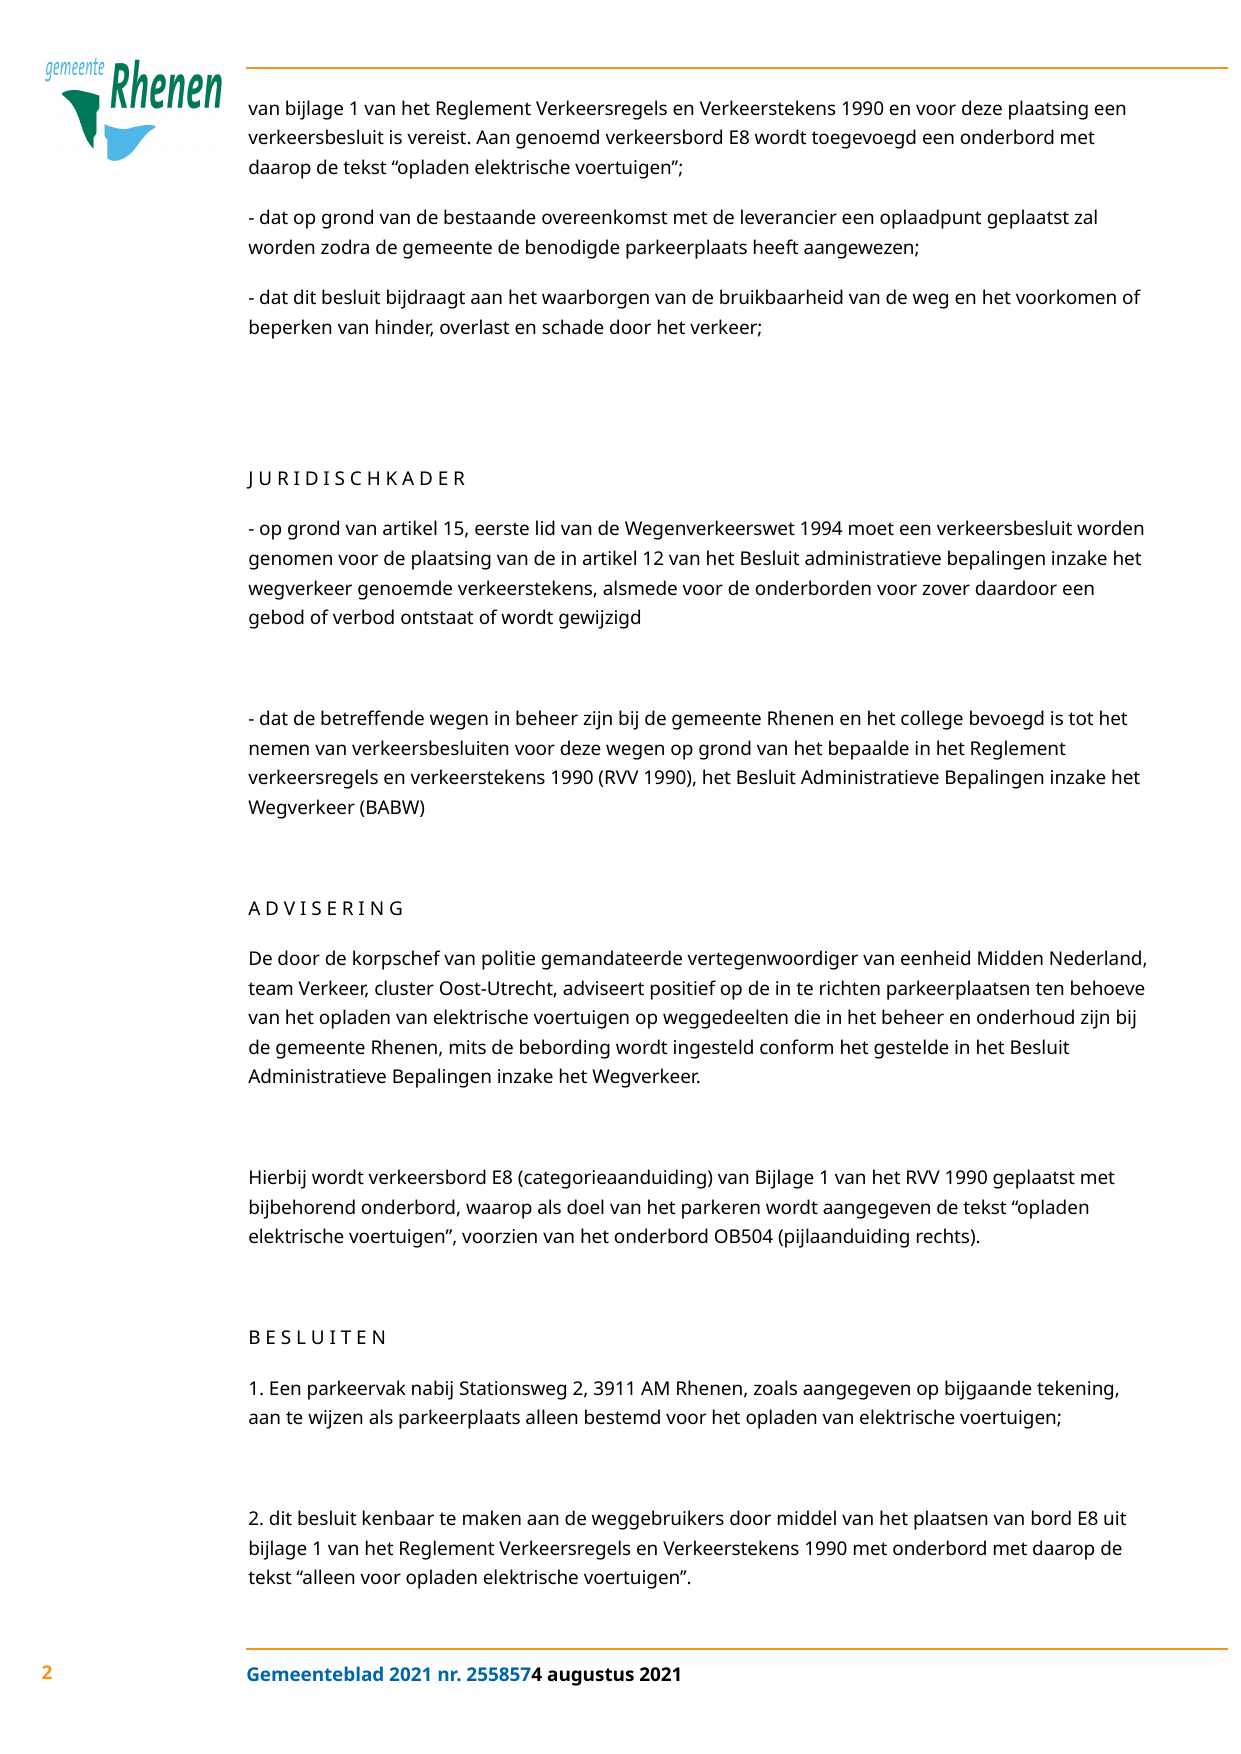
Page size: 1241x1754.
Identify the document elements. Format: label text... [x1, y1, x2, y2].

text 1. Een parkeervak nabij Stationsweg 2, 3911 AM Rhenen, zoals aangegeven op bijgaande tekening, aan te wijzen als parkeerplaats alleen bestemd voor het opladen van elektrische voertuigen; [248, 1375, 1152, 1430]
text - dat de betreffende wegen in beheer zijn bij de gemeente Rhenen en het college bevoegd is tot het nemen van verkeersbesluiten voor deze wegen op grond van het bepaalde in het Reglement verkeersregels en verkeerstekens 1990 (RVV 1990), het Besluit Administratieve Bepalingen inzake het Wegverkeer (BABW) [248, 705, 1152, 820]
text Hierbij wordt verkeersbord E8 (categorieaanduiding) van Bijlage 1 van het RVV 1990 geplaatst met bijbehorend onderbord, waarop als doel van het parkeren wordt aangegeven de tekst “opladen elektrische voertuigen”, voorzien van het onderbord OB504 (pijlaanduiding rechts). [248, 1164, 1152, 1249]
picture [41, 47, 231, 172]
text - dat dit besluit bijdraagt aan het waarborgen van de bruikbaarheid van de weg en het voorkomen of beperken van hinder, overlast en schade door het verkeer; [248, 284, 1152, 340]
text 2. dit besluit kenbaar te maken aan de weggebruikers door middel van het plaatsen van bord E8 uit bijlage 1 van het Reglement Verkeersregels en Verkeerstekens 1990 met onderbord met daarop de tekst “alleen voor opladen elektrische voertuigen’’. [248, 1505, 1152, 1590]
text J U R I D I S C H K A D E R [248, 465, 1152, 491]
text van bijlage 1 van het Reglement Verkeersregels en Verkeerstekens 1990 en voor deze plaatsing een verkeersbesluit is vereist. Aan genoemd verkeersbord E8 wordt toegevoegd een onderbord met daarop de tekst “opladen elektrische voertuigen’’; [248, 95, 1152, 180]
text A D V I S E R I N G [248, 895, 1152, 921]
text - op grond van artikel 15, eerste lid van de Wegenverkeerswet 1994 moet een verkeersbesluit worden genomen voor de plaatsing van de in artikel 12 van het Besluit administratieve bepalingen inzake het wegverkeer genoemde verkeerstekens, alsmede voor de onderborden voor zover daardoor een gebod of verbod ontstaat of wordt gewijzigd [248, 516, 1152, 630]
text - dat op grond van de bestaande overeenkomst met de leverancier een oplaadpunt geplaatst zal worden zodra de gemeente de benodigde parkeerplaats heeft aangewezen; [248, 204, 1152, 260]
text De door de korpschef van politie gemandateerde vertegenwoordiger van eenheid Midden Nederland, team Verkeer, cluster Oost-Utrecht, adviseert positief op de in te richten parkeerplaatsen ten behoeve van het opladen van elektrische voertuigen op weggedeelten die in het beheer en onderhoud zijn bij de gemeente Rhenen, mits de bebording wordt ingesteld conform het gestelde in het Besluit Administratieve Bepalingen inzake het Wegverkeer. [248, 945, 1152, 1089]
text B E S L U I T E N [248, 1324, 1152, 1350]
